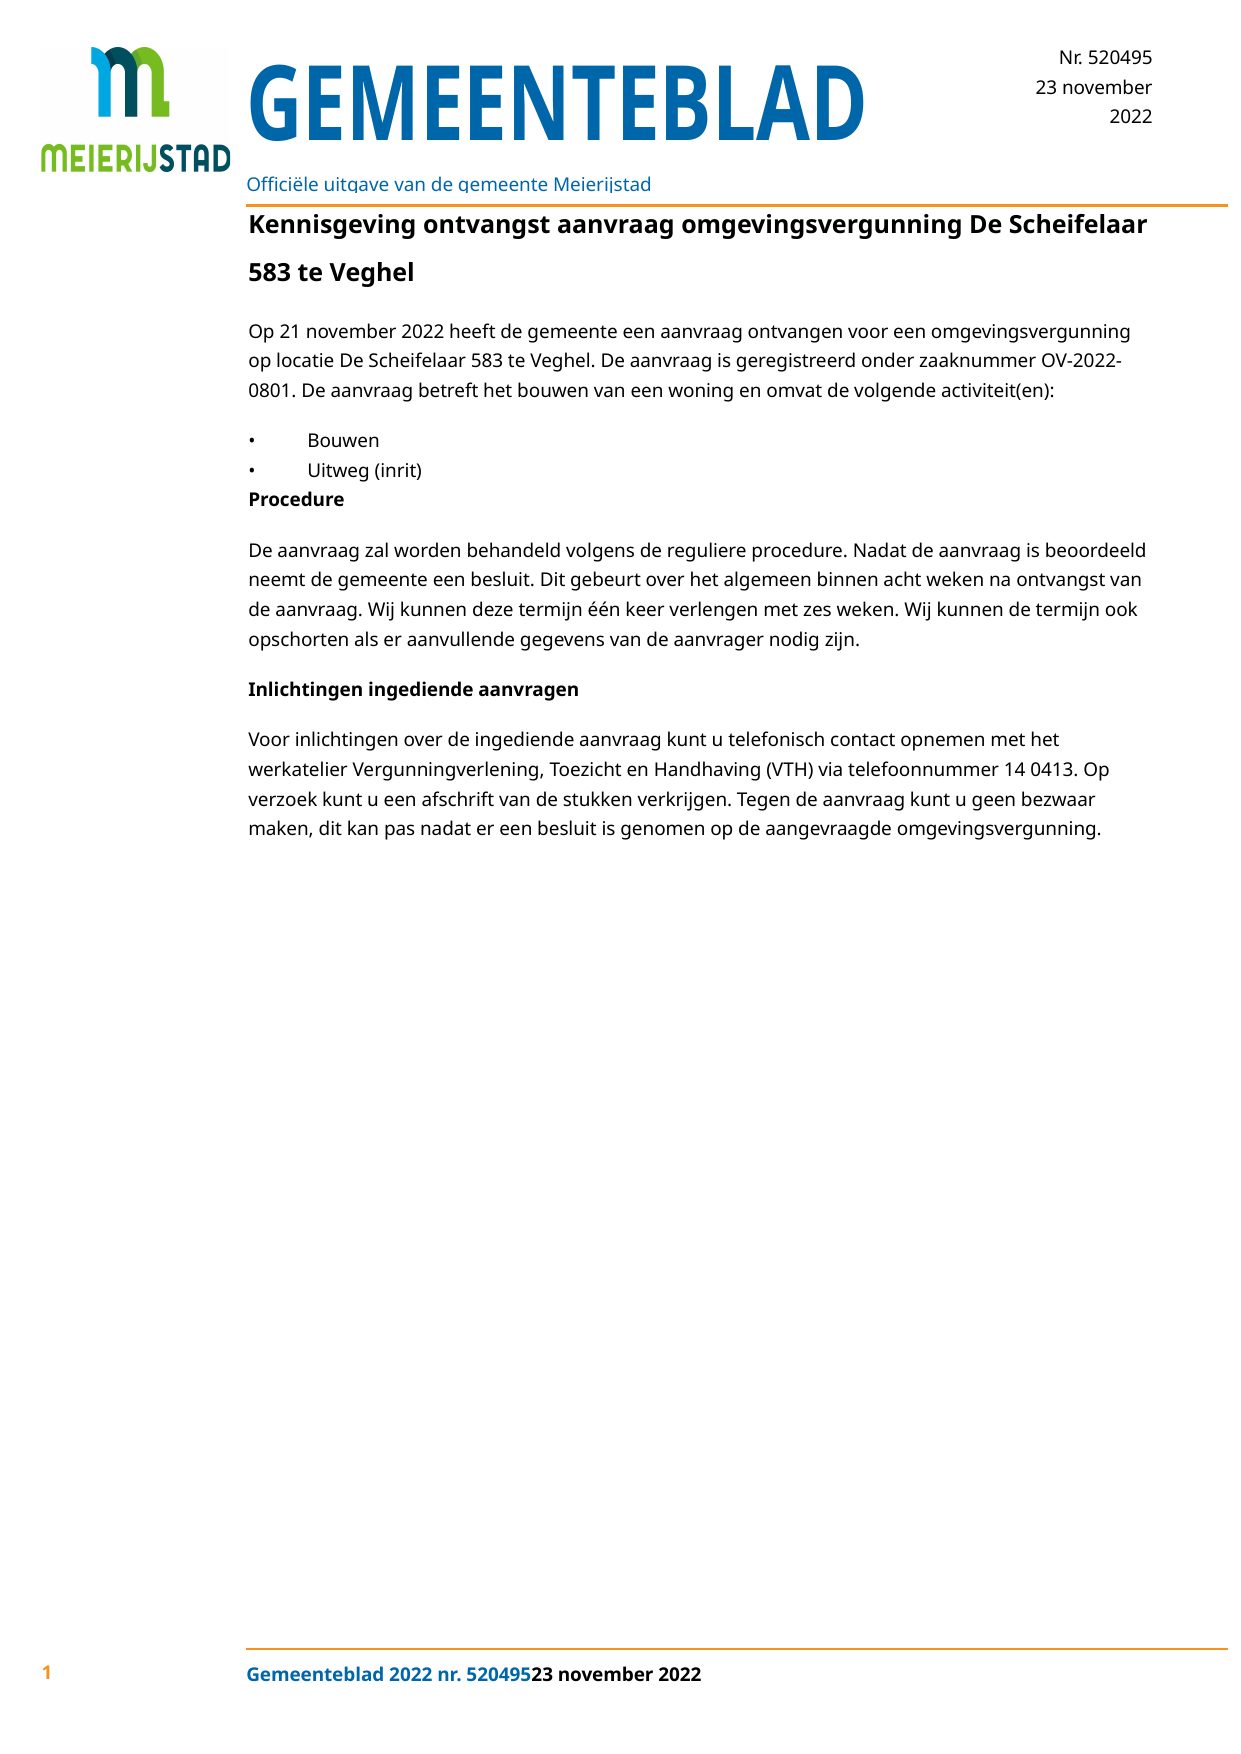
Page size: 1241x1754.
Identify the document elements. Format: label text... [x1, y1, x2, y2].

text Op 21 november 2022 heeft de gemeente een aanvraag ontvangen voor een omgevingsvergunning op locatie De Scheifelaar 583 te Veghel. De aanvraag is geregistreerd onder zaaknummer OV-2022-0801. De aanvraag betreft het bouwen van een woning en omvat de volgende activiteit(en): [248, 318, 1152, 403]
picture [41, 47, 231, 172]
list Bouwen [248, 427, 1152, 453]
text Kennisgeving ontvangst aanvraag omgevingsvergunning De Scheifelaar 583 te Veghel [248, 207, 1152, 288]
text De aanvraag zal worden behandeld volgens de reguliere procedure. Nadat de aanvraag is beoordeeld neemt de gemeente een besluit. Dit gebeurt over het algemeen binnen acht weken na ontvangst van de aanvraag. Wij kunnen deze termijn één keer verlengen met zes weken. Wij kunnen de termijn ook opschorten als er aanvullende gegevens van de aanvrager nodig zijn. [248, 537, 1152, 652]
text Procedure [248, 487, 1152, 512]
text Inlichtingen ingediende aanvragen [248, 676, 1152, 702]
text Voor inlichtingen over de ingediende aanvraag kunt u telefonisch contact opnemen met het werkatelier Vergunningverlening, Toezicht en Handhaving (VTH) via telefoonnummer 14 0413. Op verzoek kunt u een afschrift van de stukken verkrijgen. Tegen de aanvraag kunt u geen bezwaar maken, dit kan pas nadat er een besluit is genomen op de aangevraagde omgevingsvergunning. [248, 727, 1152, 841]
list Uitweg (inrit) [248, 457, 1152, 483]
